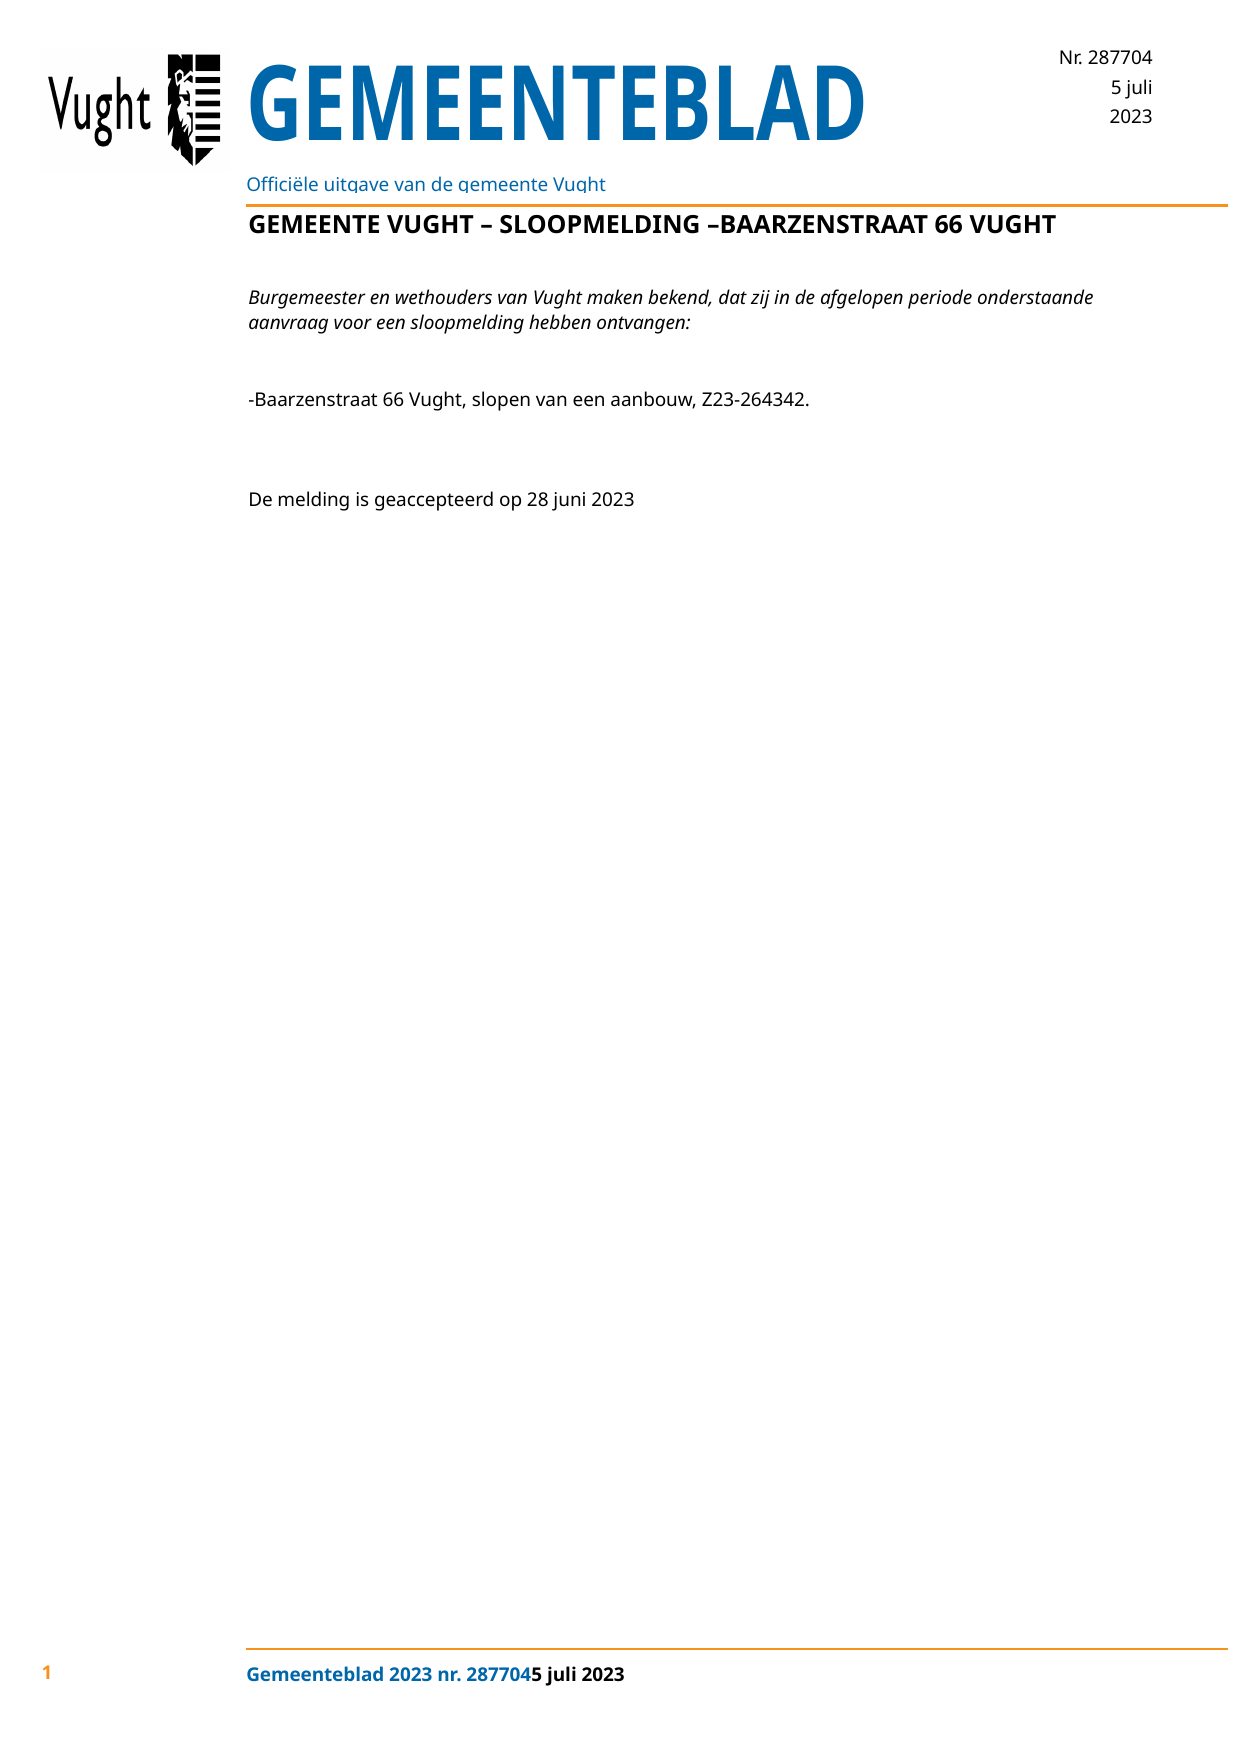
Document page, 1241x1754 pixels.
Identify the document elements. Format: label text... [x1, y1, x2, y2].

text -Baarzenstraat 66 Vught, slopen van een aanbouw, Z23-264342. [248, 386, 1152, 411]
text De melding is geaccepteerd op 28 juni 2023 [248, 487, 1152, 512]
text GEMEENTE VUGHT – SLOOPMELDING –BAARZENSTRAAT 66 VUGHT [248, 207, 1152, 241]
text Burgemeester en wethouders van Vught maken bekend, dat zij in de afgelopen periode onderstaande aanvraag voor een sloopmelding hebben ontvangen: [248, 284, 1152, 335]
picture [41, 47, 231, 172]
